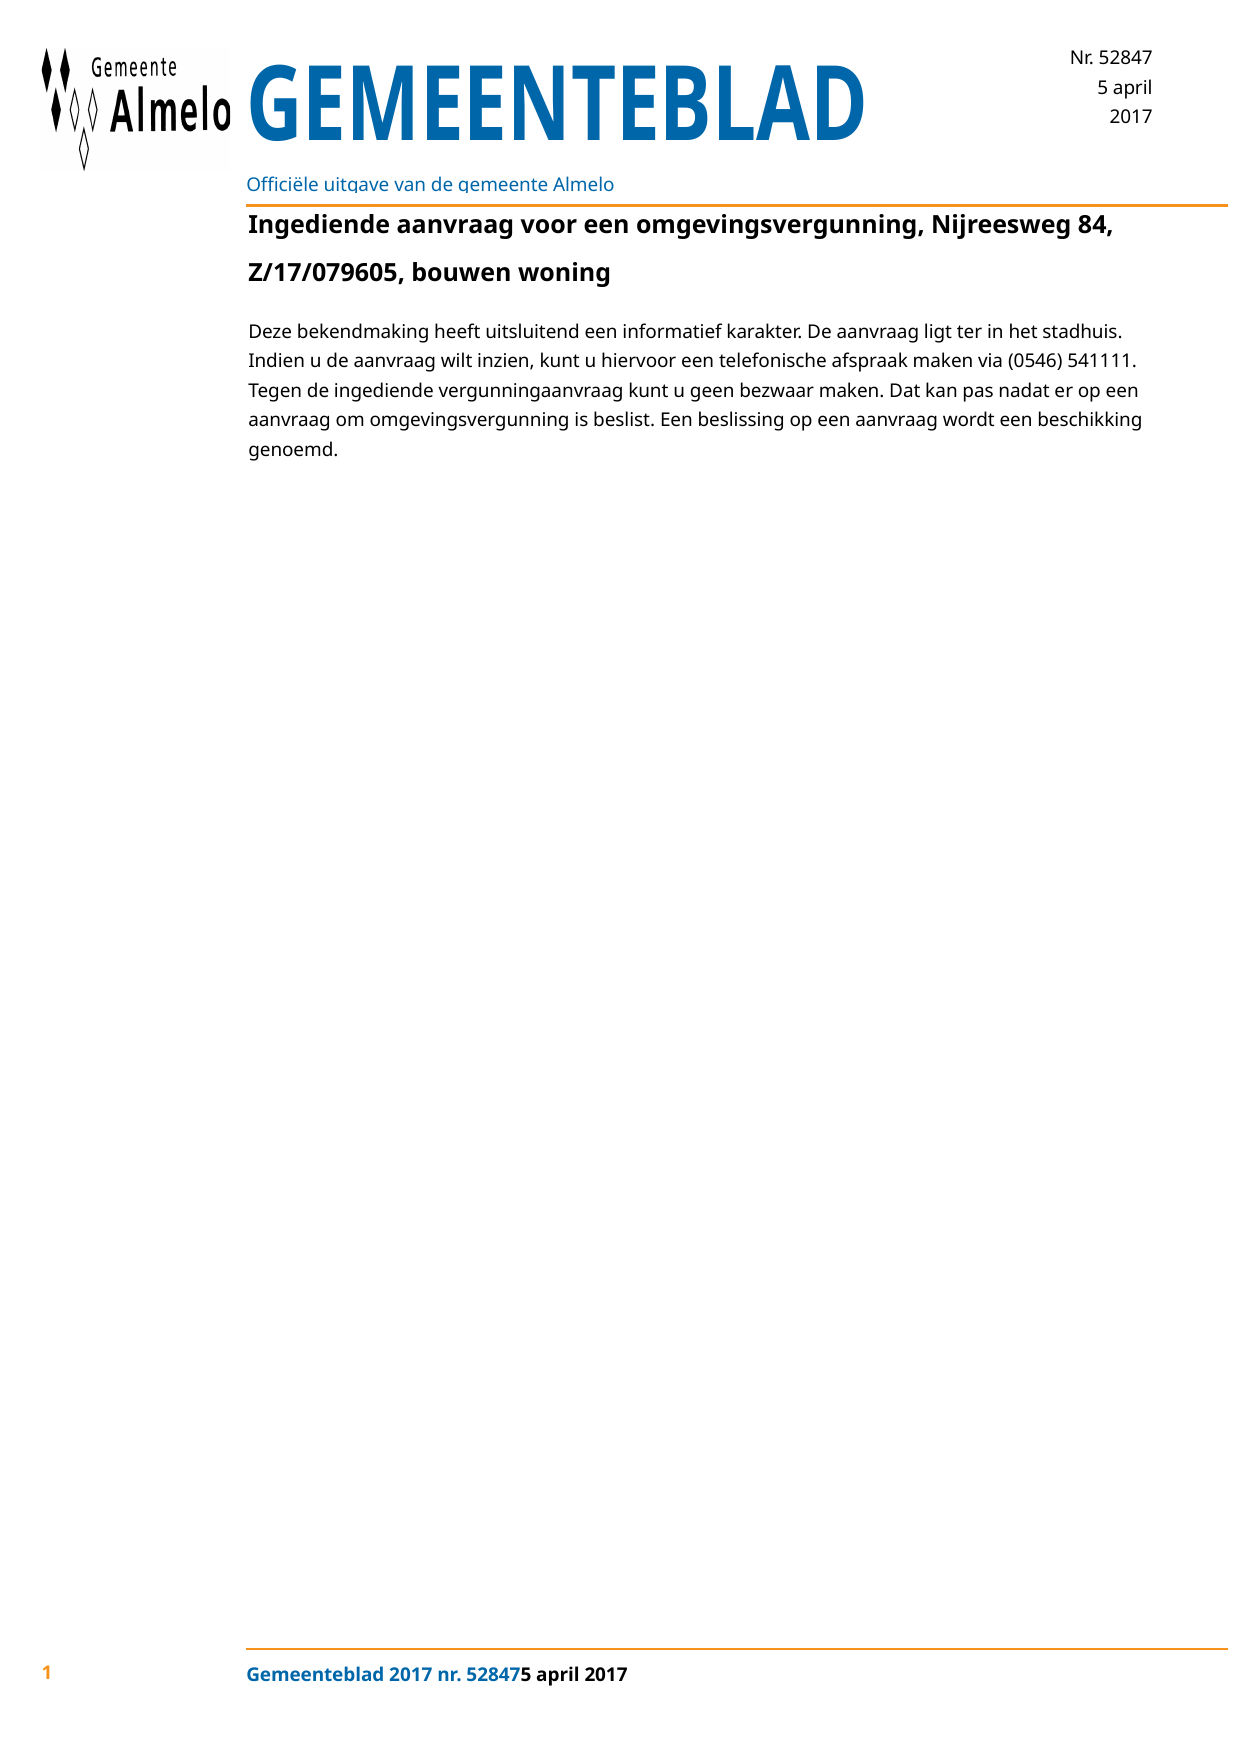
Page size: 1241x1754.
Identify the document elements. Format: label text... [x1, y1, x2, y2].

text Ingediende aanvraag voor een omgevingsvergunning, Nijreesweg 84, Z/17/079605, bouwen woning [248, 207, 1152, 288]
text Deze bekendmaking heeft uitsluitend een informatief karakter. De aanvraag ligt ter in het stadhuis. Indien u de aanvraag wilt inzien, kunt u hiervoor een telefonische afspraak maken via (0546) 541111. Tegen de ingediende vergunningaanvraag kunt u geen bezwaar maken. Dat kan pas nadat er op een aanvraag om omgevingsvergunning is beslist. Een beslissing op een aanvraag wordt een beschikking genoemd. [248, 318, 1152, 462]
picture [41, 47, 231, 172]
